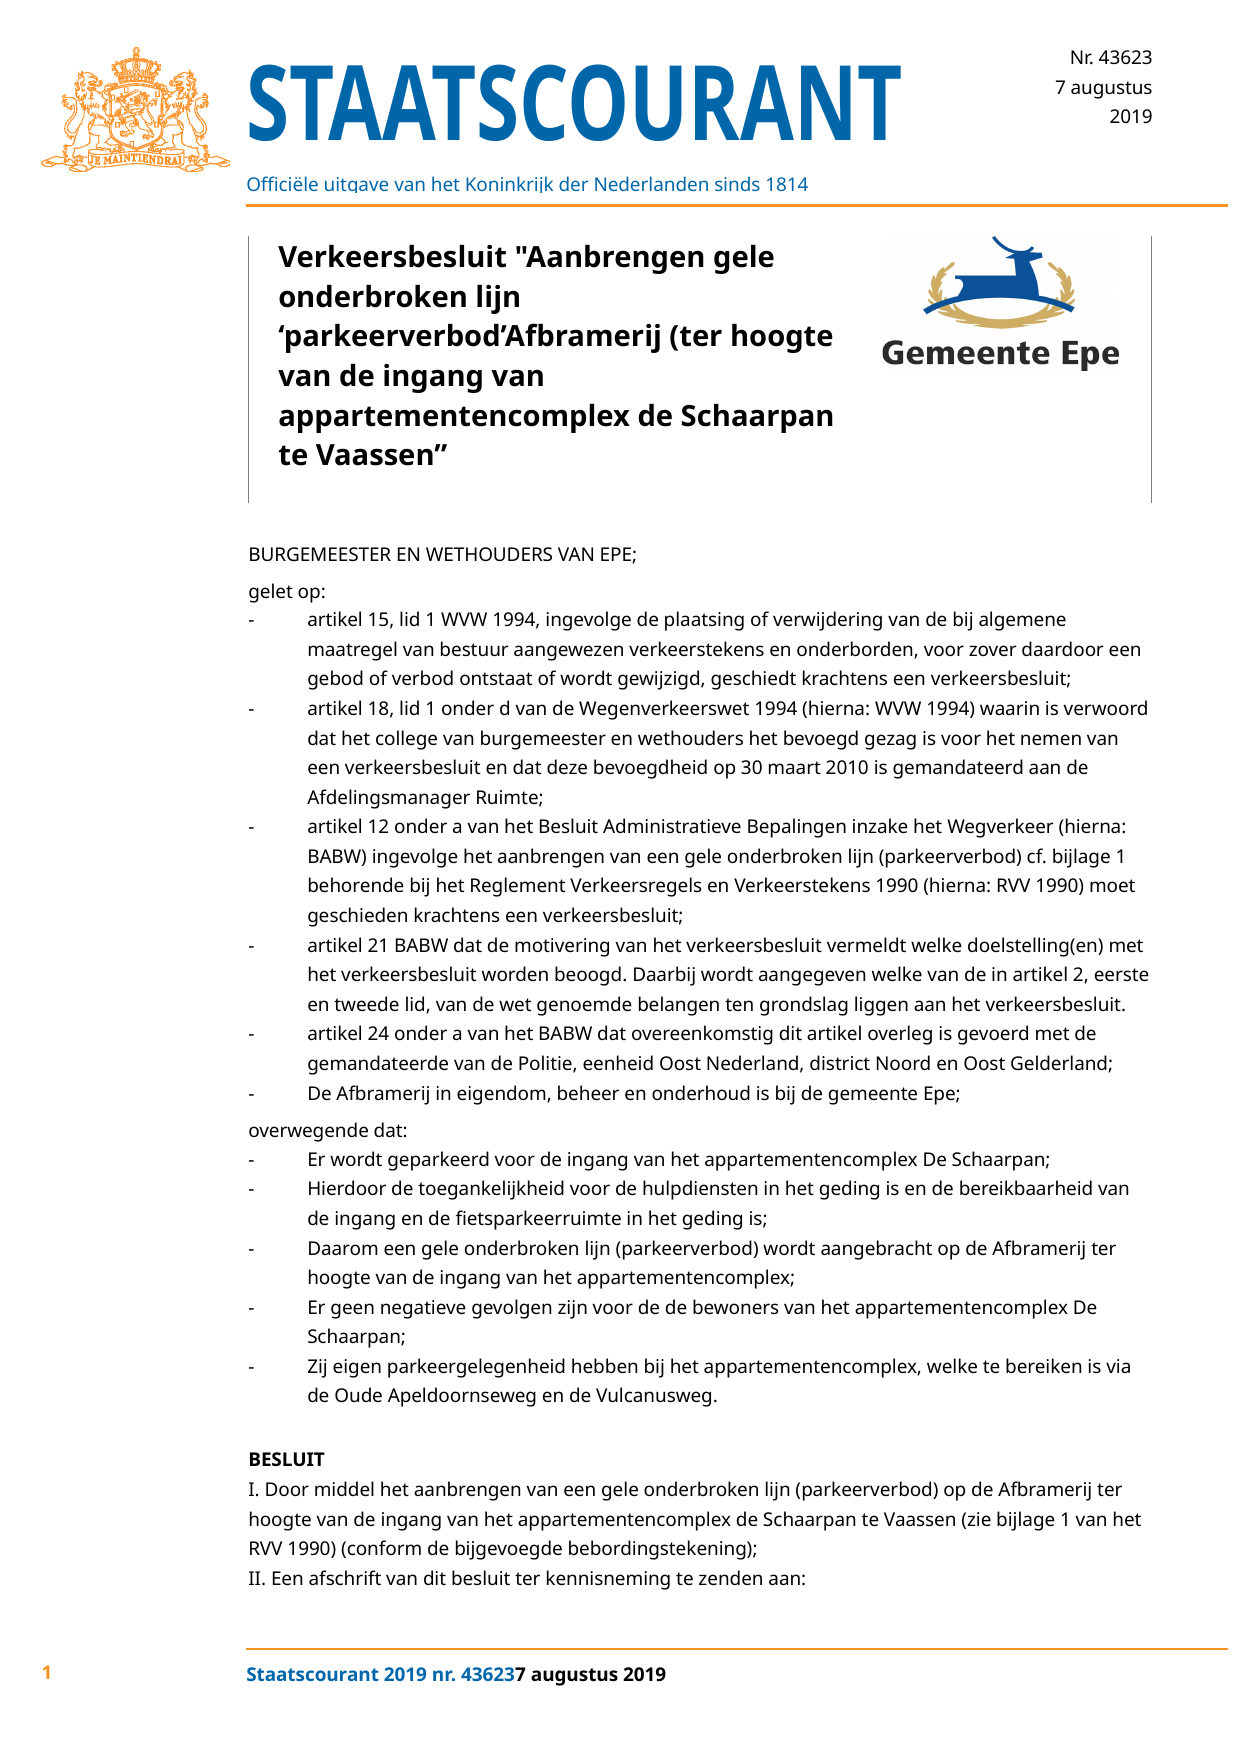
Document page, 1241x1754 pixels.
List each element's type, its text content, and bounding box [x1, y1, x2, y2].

table_header Verkeersbesluit "Aanbrengen gele onderbroken lijn ‘parkeerverbod’Afbramerij (ter hoogte van de ingang van appartementencomplex de Schaarpan te Vaassen” [249, 236, 850, 503]
list artikel 24 onder a van het BABW dat overeenkomstig dit artikel overleg is gevoerd met de gemandateerde van de Politie, eenheid Oost Nederland, district Noord en Oost Gelderland; [248, 1021, 1152, 1076]
picture [882, 236, 1119, 371]
text I. Door middel het aanbrengen van een gele onderbroken lijn (parkeerverbod) op de Afbramerij ter hoogte van de ingang van het appartementencomplex de Schaarpan te Vaassen (zie bijlage 1 van het RVV 1990) (conform de bijgevoegde bebordingstekening); [248, 1476, 1152, 1561]
text gelet op: [248, 578, 1152, 604]
list Daarom een gele onderbroken lijn (parkeerverbod) wordt aangebracht op de Afbramerij ter hoogte van de ingang van het appartementencomplex; [248, 1235, 1152, 1290]
text overwegende dat: [248, 1118, 1152, 1143]
list Er wordt geparkeerd voor de ingang van het appartementencomplex De Schaarpan; [248, 1146, 1152, 1172]
list De Afbramerij in eigendom, beheer en onderhoud is bij de gemeente Epe; [248, 1080, 1152, 1105]
list artikel 21 BABW dat de motivering van het verkeersbesluit vermeldt welke doelstelling(en) met het verkeersbesluit worden beoogd. Daarbij wordt aangegeven welke van de in artikel 2, eerste en tweede lid, van de wet genoemde belangen ten grondslag liggen aan het verkeersbesluit. [248, 932, 1152, 1017]
list Zij eigen parkeergelegenheid hebben bij het appartementencomplex, welke te bereiken is via de Oude Apeldoornseweg en de Vulcanusweg. [248, 1353, 1152, 1408]
list artikel 12 onder a van het Besluit Administratieve Bepalingen inzake het Wegverkeer (hierna: BABW) ingevolge het aanbrengen van een gele onderbroken lijn (parkeerverbod) cf. bijlage 1 behorende bij het Reglement Verkeersregels en Verkeerstekens 1990 (hierna: RVV 1990) moet geschieden krachtens een verkeersbesluit; [248, 813, 1152, 928]
text II. Een afschrift van dit besluit ter kennisneming te zenden aan: [248, 1565, 1152, 1591]
table_header [850, 236, 1151, 503]
list artikel 15, lid 1 WVW 1994, ingevolge de plaatsing of verwijdering van de bij algemene maatregel van bestuur aangewezen verkeerstekens en onderborden, voor zover daardoor een gebod of verbod ontstaat of wordt gewijzigd, geschiedt krachtens een verkeersbesluit; [248, 606, 1152, 691]
list Er geen negatieve gevolgen zijn voor de de bewoners van het appartementencomplex De Schaarpan; [248, 1294, 1152, 1349]
text BESLUIT [248, 1447, 1152, 1472]
text BURGEMEESTER EN WETHOUDERS VAN EPE; [248, 541, 1152, 567]
picture [41, 47, 231, 172]
list artikel 18, lid 1 onder d van de Wegenverkeerswet 1994 (hierna: WVW 1994) waarin is verwoord dat het college van burgemeester en wethouders het bevoegd gezag is voor het nemen van een verkeersbesluit en dat deze bevoegdheid op 30 maart 2010 is gemandateerd aan de Afdelingsmanager Ruimte; [248, 695, 1152, 809]
list Hierdoor de toegankelijkheid voor de hulpdiensten in het geding is en de bereikbaarheid van de ingang en de fietsparkeerruimte in het geding is; [248, 1176, 1152, 1231]
